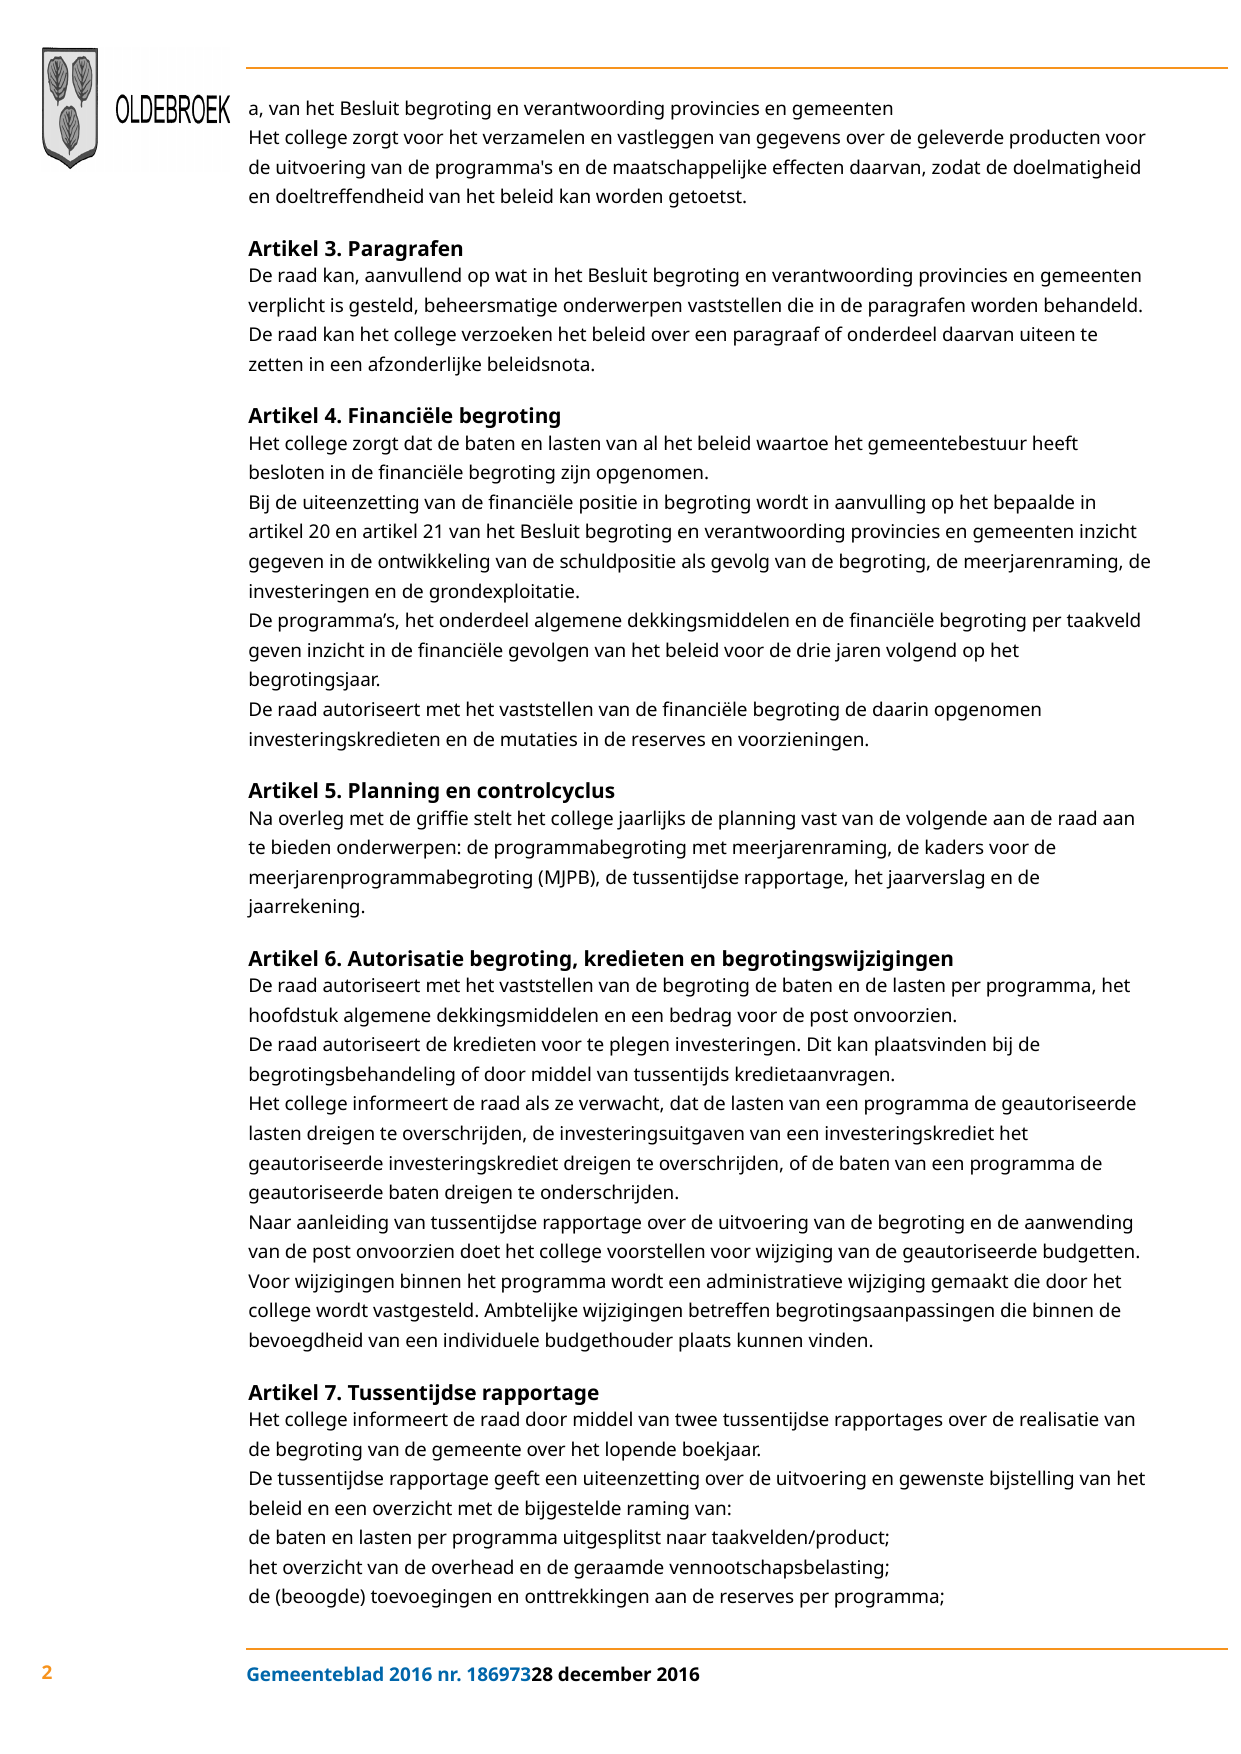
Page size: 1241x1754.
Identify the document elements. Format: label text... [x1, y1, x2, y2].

text Artikel 6. Autorisatie begroting, kredieten en begrotingswijzigingen [248, 944, 1152, 972]
text Na overleg met de griffie stelt het college jaarlijks de planning vast van de volgende aan de raad aan te bieden onderwerpen: de programmabegroting met meerjarenraming, de kaders voor de meerjarenprogrammabegroting (MJPB), de tussentijdse rapportage, het jaarverslag en de jaarrekening. [248, 805, 1152, 919]
text De raad autoriseert met het vaststellen van de financiële begroting de daarin opgenomen investeringskredieten en de mutaties in de reserves en voorzieningen. [248, 696, 1152, 752]
text Artikel 3. Paragrafen [248, 234, 1152, 262]
text Het college zorgt voor het verzamelen en vastleggen van gegevens over de geleverde producten voor de uitvoering van de programma's en de maatschappelijke effecten daarvan, zodat de doelmatigheid en doeltreffendheid van het beleid kan worden getoetst. [248, 124, 1152, 209]
text het overzicht van de overhead en de geraamde vennootschapsbelasting; [248, 1554, 1152, 1580]
text de (beoogde) toevoegingen en onttrekkingen aan de reserves per programma; [248, 1584, 1152, 1609]
text Artikel 7. Tussentijdse rapportage [248, 1378, 1152, 1406]
picture [41, 47, 231, 172]
text Voor wijzigingen binnen het programma wordt een administratieve wijziging gemaakt die door het college wordt vastgesteld. Ambtelijke wijzigingen betreffen begrotingsaanpassingen die binnen de bevoegdheid van een individuele budgethouder plaats kunnen vinden. [248, 1268, 1152, 1353]
text Het college zorgt dat de baten en lasten van al het beleid waartoe het gemeentebestuur heeft besloten in de financiële begroting zijn opgenomen. [248, 430, 1152, 485]
text Bij de uiteenzetting van de financiële positie in begroting wordt in aanvulling op het bepaalde in artikel 20 en artikel 21 van het Besluit begroting en verantwoording provincies en gemeenten inzicht gegeven in de ontwikkeling van de schuldpositie als gevolg van de begroting, de meerjarenraming, de investeringen en de grondexploitatie. [248, 489, 1152, 604]
text Het college informeert de raad als ze verwacht, dat de lasten van een programma de geautoriseerde lasten dreigen te overschrijden, de investeringsuitgaven van een investeringskrediet het geautoriseerde investeringskrediet dreigen te overschrijden, of de baten van een programma de geautoriseerde baten dreigen te onderschrijden. [248, 1091, 1152, 1205]
text Artikel 4. Financiële begroting [248, 402, 1152, 430]
text De tussentijdse rapportage geeft een uiteenzetting over de uitvoering en gewenste bijstelling van het beleid en een overzicht met de bijgestelde raming van: [248, 1465, 1152, 1521]
text De raad autoriseert de kredieten voor te plegen investeringen. Dit kan plaatsvinden bij de begrotingsbehandeling of door middel van tussentijds kredietaanvragen. [248, 1031, 1152, 1087]
text a, van het Besluit begroting en verantwoording provincies en gemeenten [248, 95, 1152, 121]
text De raad kan het college verzoeken het beleid over een paragraaf of onderdeel daarvan uiteen te zetten in een afzonderlijke beleidsnota. [248, 322, 1152, 377]
text de baten en lasten per programma uitgesplitst naar taakvelden/product; [248, 1524, 1152, 1550]
text Het college informeert de raad door middel van twee tussentijdse rapportages over de realisatie van de begroting van de gemeente over het lopende boekjaar. [248, 1406, 1152, 1461]
text De programma’s, het onderdeel algemene dekkingsmiddelen en de financiële begroting per taakveld geven inzicht in de financiële gevolgen van het beleid voor de drie jaren volgend op het begrotingsjaar. [248, 607, 1152, 692]
text De raad autoriseert met het vaststellen van de begroting de baten en de lasten per programma, het hoofdstuk algemene dekkingsmiddelen en een bedrag voor de post onvoorzien. [248, 972, 1152, 1028]
text Naar aanleiding van tussentijdse rapportage over de uitvoering van de begroting en de aanwending van de post onvoorzien doet het college voorstellen voor wijziging van de geautoriseerde budgetten. [248, 1209, 1152, 1264]
text Artikel 5. Planning en controlcyclus [248, 776, 1152, 805]
text De raad kan, aanvullend op wat in het Besluit begroting en verantwoording provincies en gemeenten verplicht is gesteld, beheersmatige onderwerpen vaststellen die in de paragrafen worden behandeld. [248, 262, 1152, 318]
